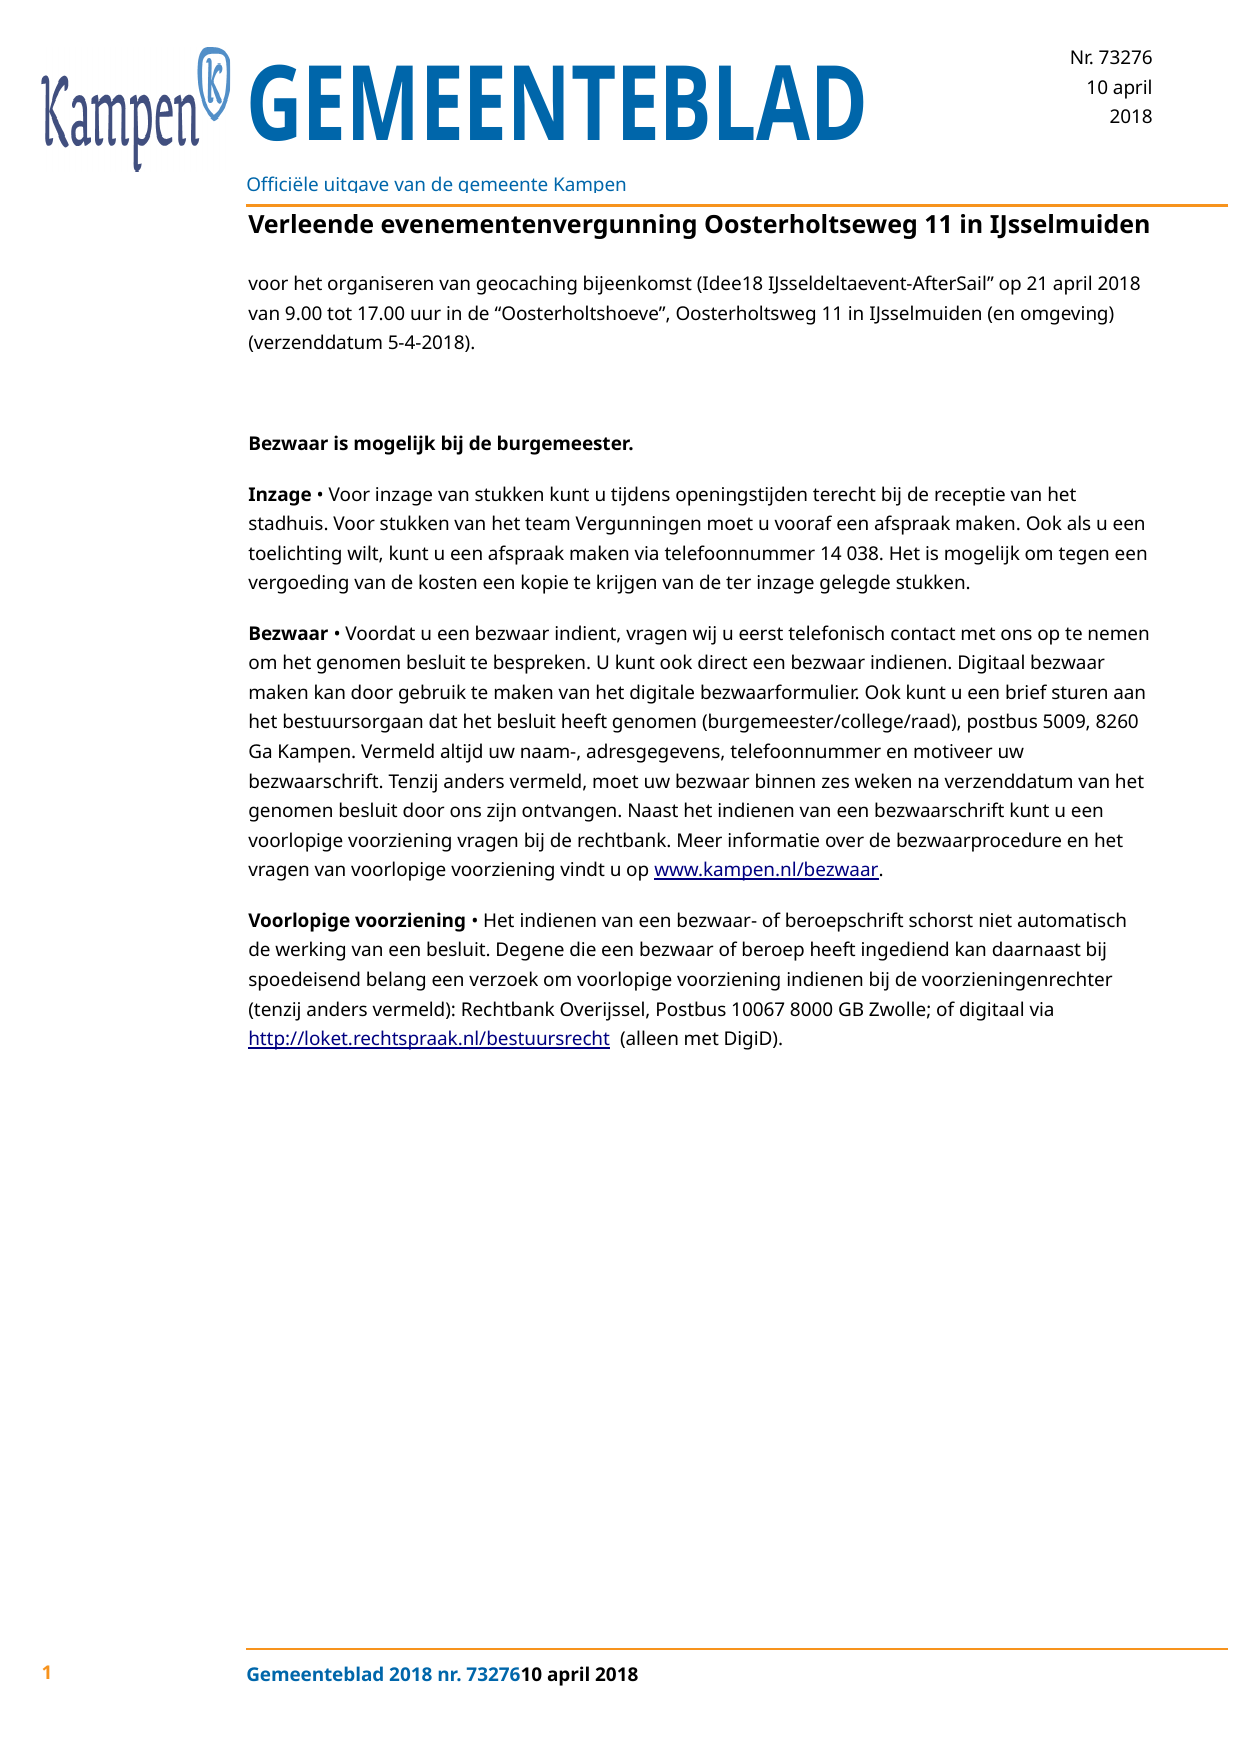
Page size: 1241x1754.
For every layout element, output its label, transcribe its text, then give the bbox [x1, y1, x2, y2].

picture [41, 47, 231, 172]
text Bezwaar • Voordat u een bezwaar indient, vragen wij u eerst telefonisch contact met ons op te nemen om het genomen besluit te bespreken. U kunt ook direct een bezwaar indienen. Digitaal bezwaar maken kan door gebruik te maken van het digitale bezwaarformulier. Ook kunt u een brief sturen aan het bestuursorgaan dat het besluit heeft genomen (burgemeester/college/raad), postbus 5009, 8260 Ga Kampen. Vermeld altijd uw naam-, adresgegevens, telefoonnummer en motiveer uw bezwaarschrift. Tenzij anders vermeld, moet uw bezwaar binnen zes weken na verzenddatum van het genomen besluit door ons zijn ontvangen. Naast het indienen van een bezwaarschrift kunt u een voorlopige voorziening vragen bij de rechtbank. Meer informatie over de bezwaarprocedure en het vragen van voorlopige voorziening vindt u op www.kampen.nl/bezwaar. [248, 620, 1152, 882]
text Inzage • Voor inzage van stukken kunt u tijdens openingstijden terecht bij de receptie van het stadhuis. Voor stukken van het team Vergunningen moet u vooraf een afspraak maken. Ook als u een toelichting wilt, kunt u een afspraak maken via telefoonnummer 14 038. Het is mogelijk om tegen een vergoeding van de kosten een kopie te krijgen van de ter inzage gelegde stukken. [248, 481, 1152, 595]
text Verleende evenementenvergunning Oosterholtseweg 11 in IJsselmuiden [248, 207, 1152, 241]
text Bezwaar is mogelijk bij de burgemeester. [248, 430, 1152, 456]
text voor het organiseren van geocaching bijeenkomst (Idee18 IJsseldeltaevent-AfterSail” op 21 april 2018 van 9.00 tot 17.00 uur in de “Oosterholtshoeve”, Oosterholtsweg 11 in IJsselmuiden (en omgeving) (verzenddatum 5-4-2018). [248, 270, 1152, 355]
text Voorlopige voorziening • Het indienen van een bezwaar- of beroepschrift schorst niet automatisch de werking van een besluit. Degene die een bezwaar of beroep heeft ingediend kan daarnaast bij spoedeisend belang een verzoek om voorlopige voorziening indienen bij de voorzieningenrechter (tenzij anders vermeld): Rechtbank Overijssel, Postbus 10067 8000 GB Zwolle; of digitaal via http://loket.rechtspraak.nl/bestuursrecht (alleen met DigiD). [248, 907, 1152, 1051]
